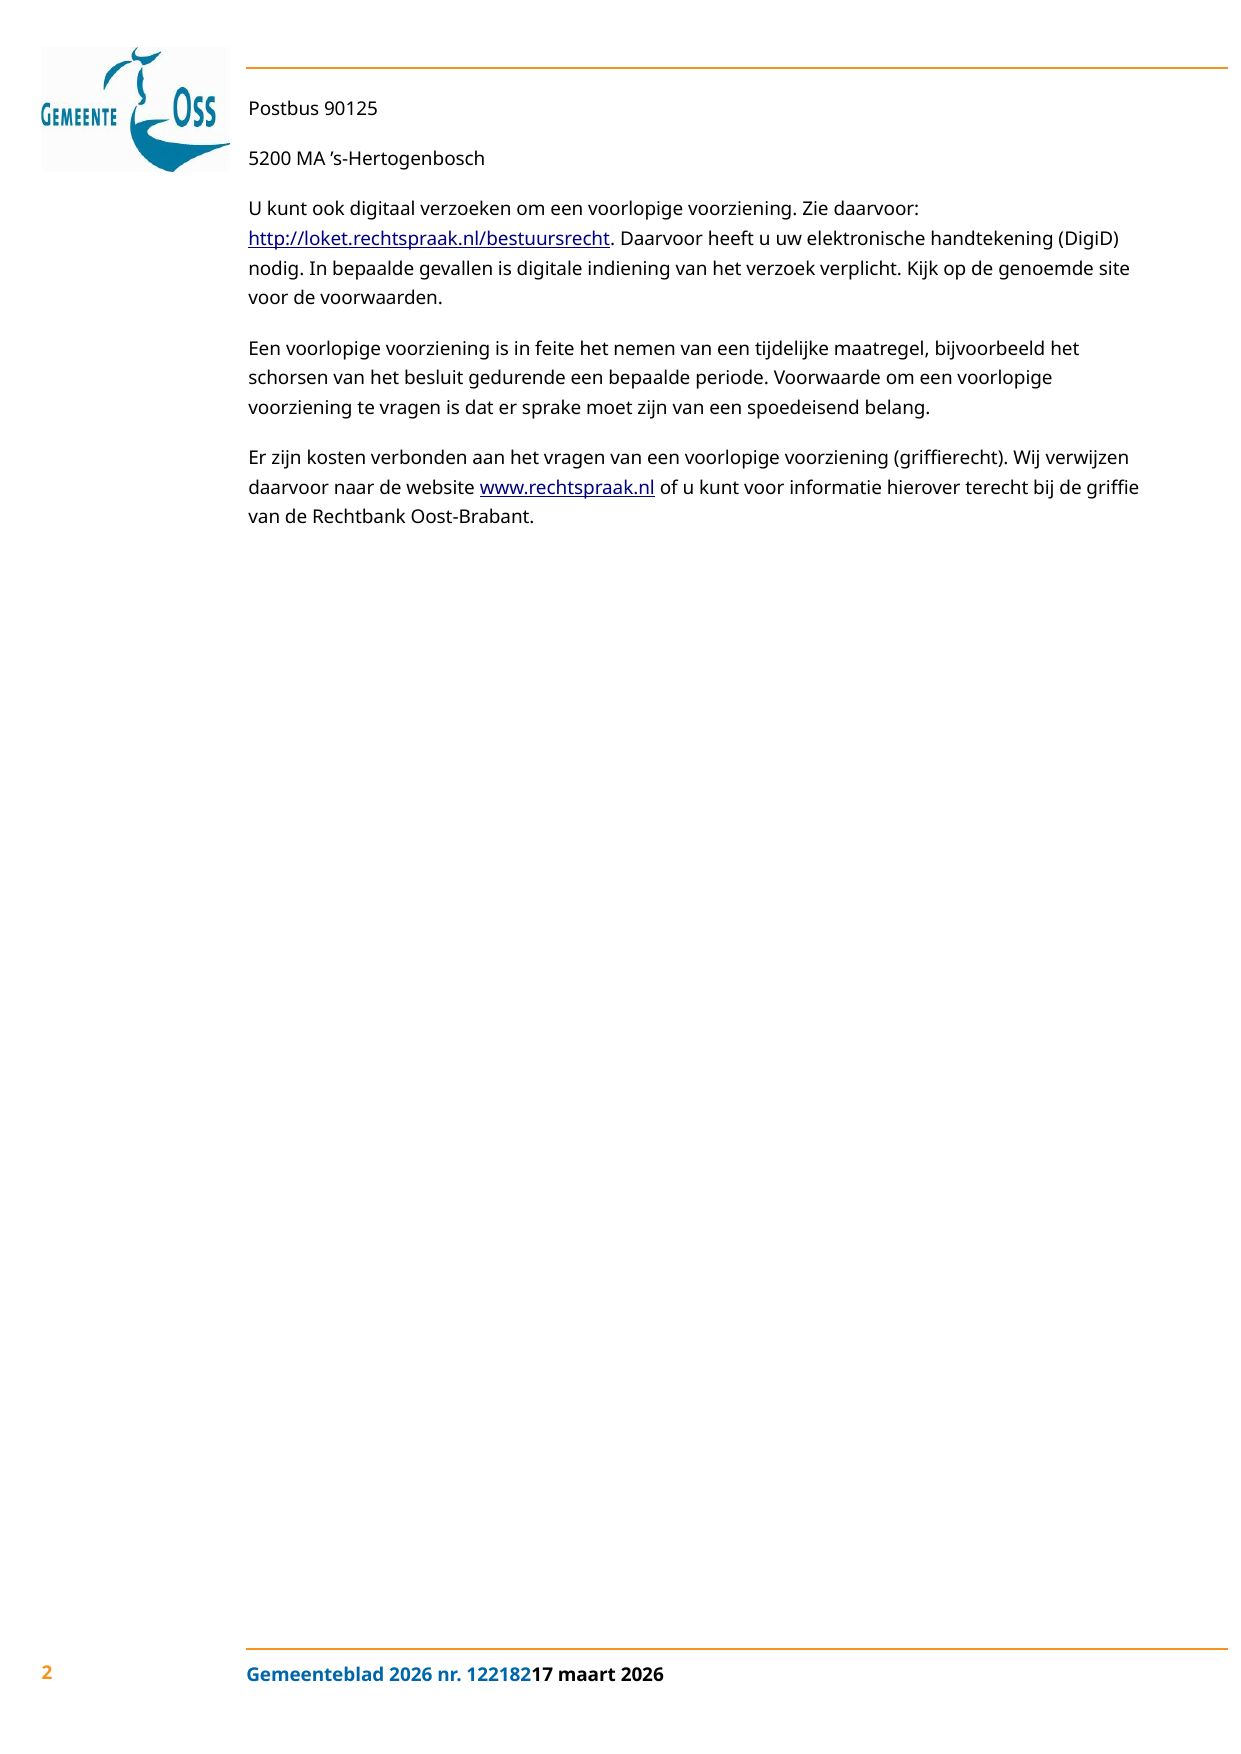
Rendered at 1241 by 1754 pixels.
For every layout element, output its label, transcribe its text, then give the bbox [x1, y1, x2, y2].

text Er zijn kosten verbonden aan het vragen van een voorlopige voorziening (griffierecht). Wij verwijzen daarvoor naar de website www.rechtspraak.nl of u kunt voor informatie hierover terecht bij de griffie van de Rechtbank Oost-Brabant. [248, 444, 1152, 529]
text Een voorlopige voorziening is in feite het nemen van een tijdelijke maatregel, bijvoorbeeld het schorsen van het besluit gedurende een bepaalde periode. Voorwaarde om een voorlopige voorziening te vragen is dat er sprake moet zijn van een spoedeisend belang. [248, 335, 1152, 420]
text Postbus 90125 [248, 95, 1152, 121]
text 5200 MA ’s-Hertogenbosch [248, 145, 1152, 171]
text U kunt ook digitaal verzoeken om een voorlopige voorziening. Zie daarvoor: http://loket.rechtspraak.nl/bestuursrecht. Daarvoor heeft u uw elektronische handtekening (DigiD) nodig. In bepaalde gevallen is digitale indiening van het verzoek verplicht. Kijk op de genoemde site voor de voorwaarden. [248, 196, 1152, 310]
picture [41, 47, 231, 172]
